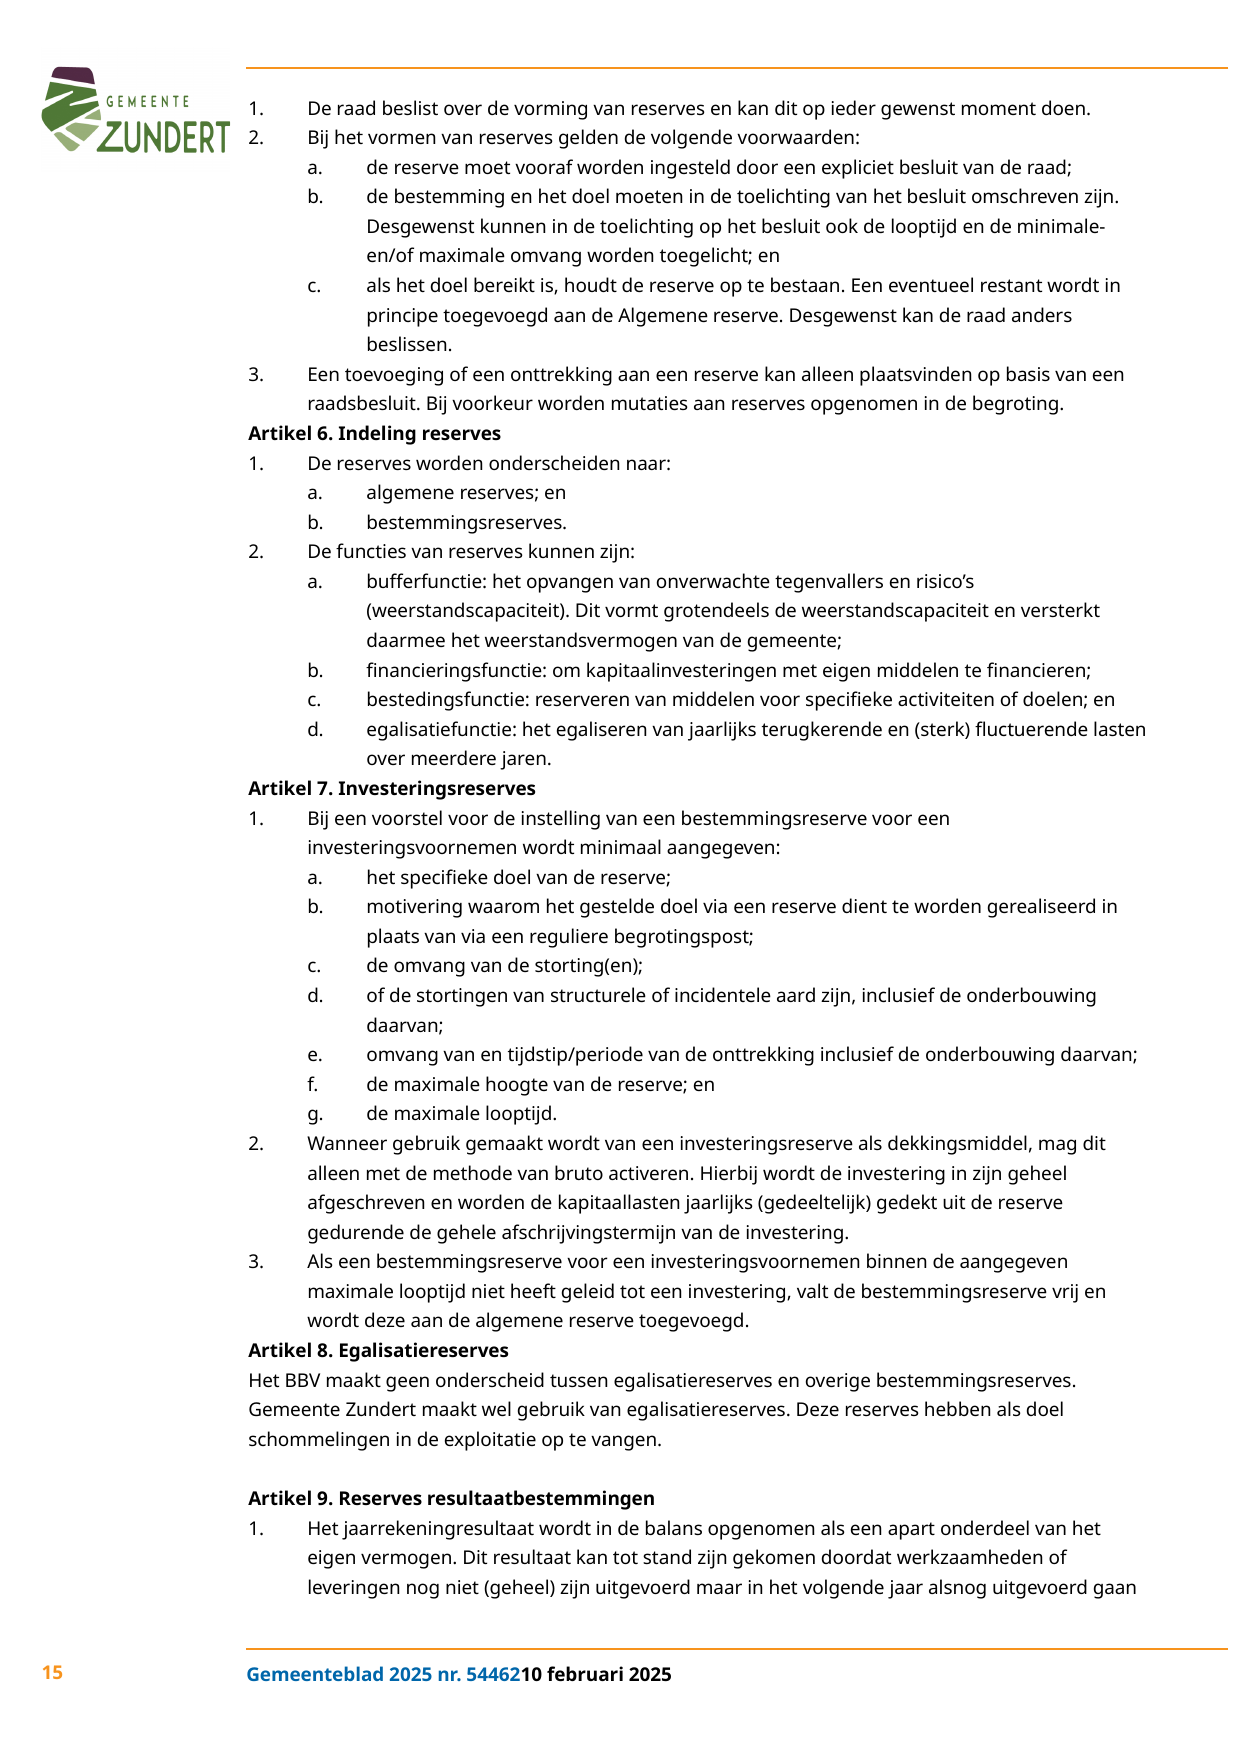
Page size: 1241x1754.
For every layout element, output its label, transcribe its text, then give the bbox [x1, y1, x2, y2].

list bestedingsfunctie: reserveren van middelen voor specifieke activiteiten of doelen; en [307, 686, 1152, 712]
text Artikel 8. Egalisatiereserves [248, 1337, 1152, 1363]
list de maximale hoogte van de reserve; en [307, 1071, 1152, 1097]
list als het doel bereikt is, houdt de reserve op te bestaan. Een eventueel restant wordt in principe toegevoegd aan de Algemene reserve. Desgewenst kan de raad anders beslissen. [307, 272, 1152, 357]
text Artikel 7. Investeringsreserves [248, 775, 1152, 801]
list het specifieke doel van de reserve; [307, 864, 1152, 890]
list Als een bestemmingsreserve voor een investeringsvoornemen binnen de aangegeven maximale looptijd niet heeft geleid tot een investering, valt de bestemmingsreserve vrij en wordt deze aan de algemene reserve toegevoegd. [248, 1248, 1152, 1333]
list egalisatiefunctie: het egaliseren van jaarlijks terugkerende en (sterk) fluctuerende lasten over meerdere jaren. [307, 716, 1152, 771]
list omvang van en tijdstip/periode van de onttrekking inclusief de onderbouwing daarvan; [307, 1041, 1152, 1067]
list De raad beslist over de vorming van reserves en kan dit op ieder gewenst moment doen. [248, 95, 1152, 121]
text Artikel 6. Indeling reserves [248, 420, 1152, 446]
list de reserve moet vooraf worden ingesteld door een expliciet besluit van de raad; [307, 154, 1152, 180]
picture [41, 47, 231, 172]
list de bestemming en het doel moeten in de toelichting van het besluit omschreven zijn. Desgewenst kunnen in de toelichting op het besluit ook de looptijd en de minimale- en/of maximale omvang worden toegelicht; en [307, 183, 1152, 268]
list Bij het vormen van reserves gelden de volgende voorwaarden: [248, 124, 1152, 150]
list motivering waarom het gestelde doel via een reserve dient te worden gerealiseerd in plaats van via een reguliere begrotingspost; [307, 893, 1152, 949]
list Wanneer gebruik gemaakt wordt van een investeringsreserve als dekkingsmiddel, mag dit alleen met de methode van bruto activeren. Hierbij wordt de investering in zijn geheel afgeschreven en worden de kapitaallasten jaarlijks (gedeeltelijk) gedekt uit de reserve gedurende de gehele afschrijvingstermijn van de investering. [248, 1130, 1152, 1245]
list bufferfunctie: het opvangen van onverwachte tegenvallers en risico’s (weerstandscapaciteit). Dit vormt grotendeels de weerstandscapaciteit en versterkt daarmee het weerstandsvermogen van de gemeente; [307, 568, 1152, 653]
list Een toevoeging of een onttrekking aan een reserve kan alleen plaatsvinden op basis van een raadsbesluit. Bij voorkeur worden mutaties aan reserves opgenomen in de begroting. [248, 361, 1152, 416]
list bestemmingsreserves. [307, 509, 1152, 535]
list de maximale looptijd. [307, 1101, 1152, 1126]
list of de stortingen van structurele of incidentele aard zijn, inclusief de onderbouwing daarvan; [307, 982, 1152, 1038]
list De functies van reserves kunnen zijn: [248, 538, 1152, 564]
list Het jaarrekeningresultaat wordt in de balans opgenomen als een apart onderdeel van het eigen vermogen. Dit resultaat kan tot stand zijn gekomen doordat werkzaamheden of leveringen nog niet (geheel) zijn uitgevoerd maar in het volgende jaar alsnog uitgevoerd gaan [248, 1515, 1152, 1600]
list de omvang van de storting(en); [307, 953, 1152, 978]
list financieringsfunctie: om kapitaalinvesteringen met eigen middelen te financieren; [307, 657, 1152, 683]
list algemene reserves; en [307, 479, 1152, 505]
text Het BBV maakt geen onderscheid tussen egalisatiereserves en overige bestemmingsreserves. Gemeente Zundert maakt wel gebruik van egalisatiereserves. Deze reserves hebben als doel schommelingen in de exploitatie op te vangen. [248, 1367, 1152, 1452]
text Artikel 9. Reserves resultaatbestemmingen [248, 1485, 1152, 1511]
list Bij een voorstel voor de instelling van een bestemmingsreserve voor een investeringsvoornemen wordt minimaal aangegeven: [248, 805, 1152, 860]
list De reserves worden onderscheiden naar: [248, 450, 1152, 476]
